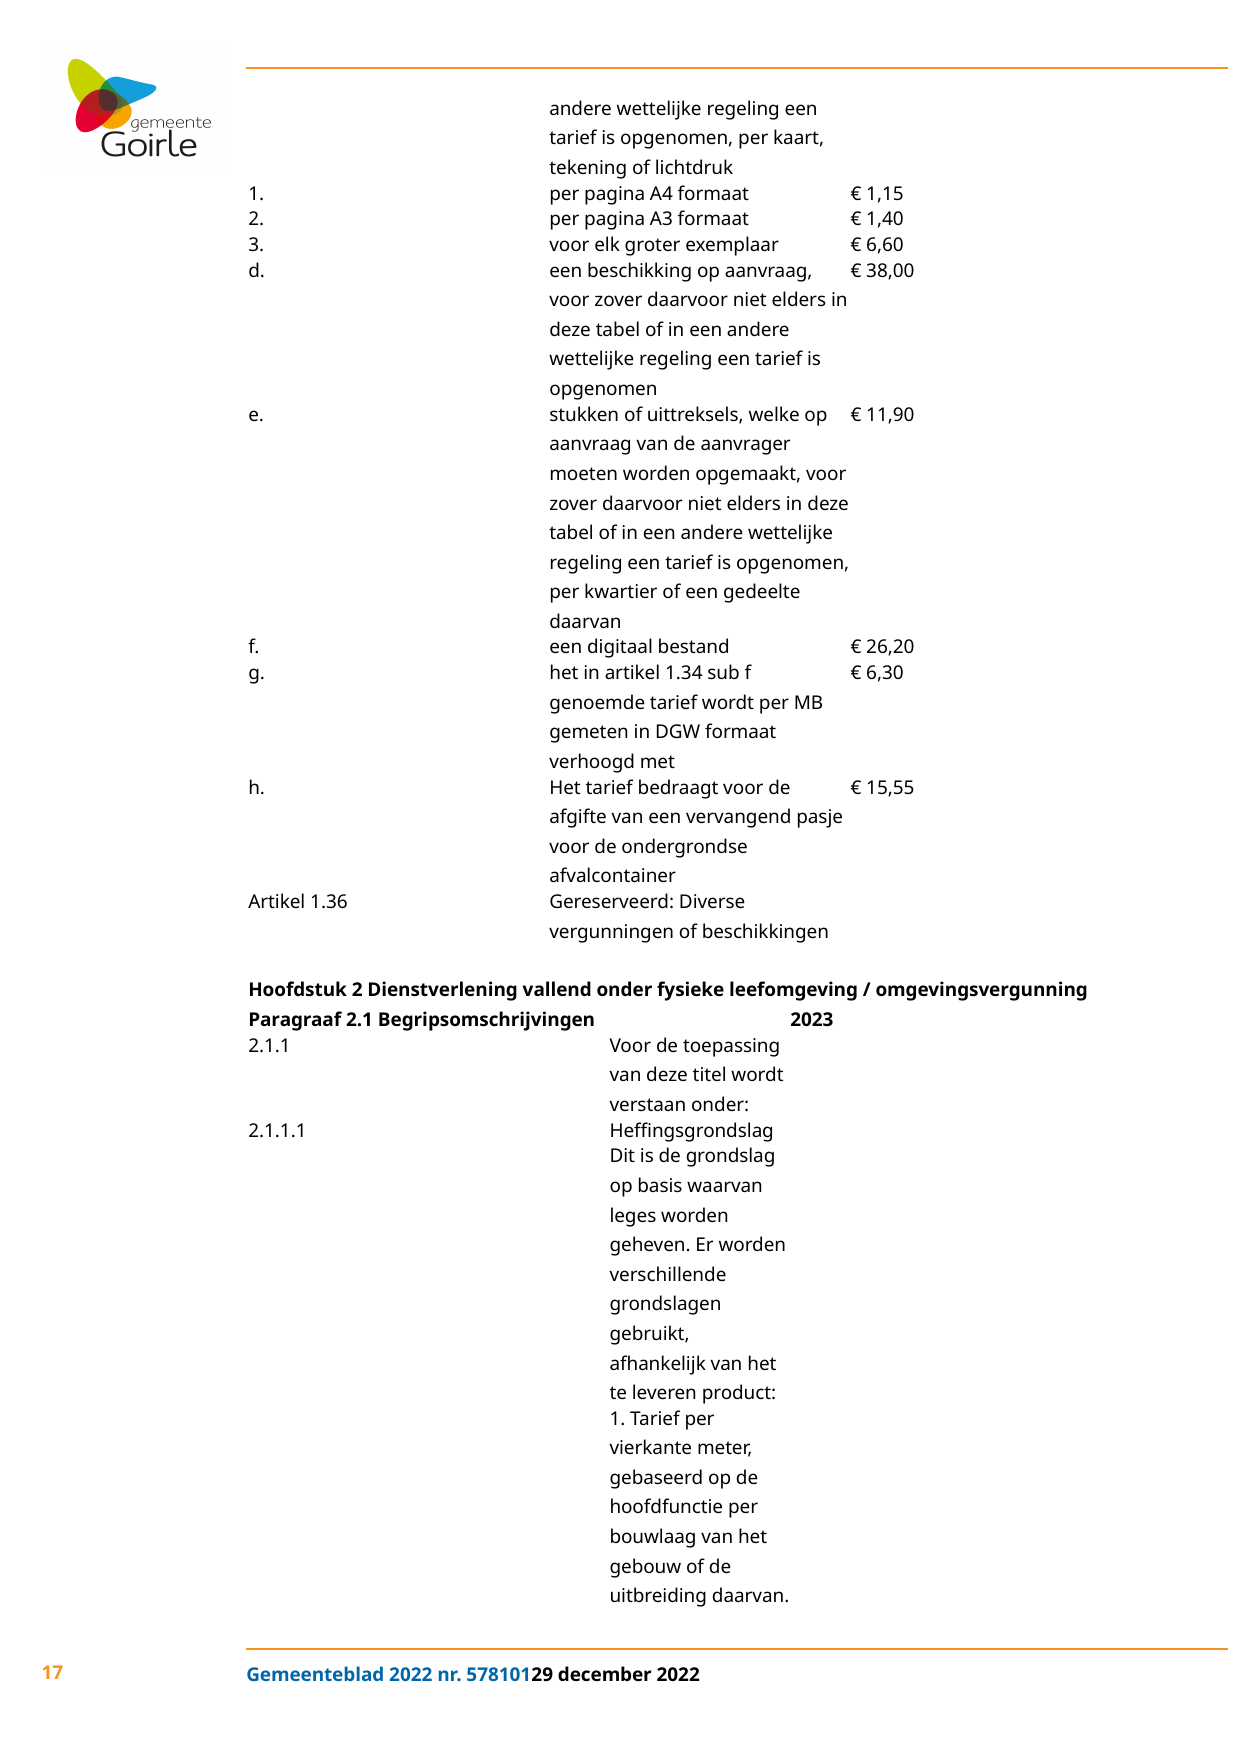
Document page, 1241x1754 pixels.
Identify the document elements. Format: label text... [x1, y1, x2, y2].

table_cell stukken of uittreksels, welke op aanvraag van de aanvrager moeten worden opgemaakt, voor zover daarvoor niet elders in deze tabel of in een andere wettelijke regeling een tarief is opgenomen, per kwartier of een gedeelte daarvan [549, 401, 850, 634]
table_cell € 1,40 [850, 205, 1152, 231]
table_cell een digitaal bestand [549, 634, 850, 659]
table_cell € 15,55 [850, 774, 1152, 888]
table_cell [790, 1032, 1152, 1117]
table_cell voor elk groter exemplaar [549, 231, 850, 257]
table_cell 2.1.1.1 [248, 1117, 609, 1143]
table_cell per pagina A4 formaat [549, 180, 850, 205]
table_cell per pagina A3 formaat [549, 205, 850, 231]
table_cell € 11,90 [850, 401, 1152, 634]
table_cell g. [248, 660, 549, 774]
table_cell een beschikking op aanvraag, voor zover daarvoor niet elders in deze tabel of in een andere wettelijke regeling een tarief is opgenomen [549, 257, 850, 401]
table_header 2023 [790, 1006, 1152, 1032]
table_cell 1. Tarief per vierkante meter, gebaseerd op de hoofdfunctie per bouwlaag van het gebouw of de uitbreiding daarvan. [609, 1405, 790, 1608]
picture [41, 47, 231, 172]
table_header Paragraaf 2.1 Begripsomschrijvingen [248, 1006, 790, 1032]
table_cell [248, 1405, 609, 1608]
table_cell het in artikel 1.34 sub f genoemde tarief wordt per MB gemeten in DGW formaat verhoogd met [549, 660, 850, 774]
table_cell d. [248, 257, 549, 401]
table_cell Gereserveerd: Diverse vergunningen of beschikkingen [549, 889, 850, 944]
table_cell Het tarief bedraagt voor de afgifte van een vervangend pasje voor de ondergrondse afvalcontainer [549, 774, 850, 888]
table_cell e. [248, 401, 549, 634]
table_cell 2. [248, 205, 549, 231]
table_cell Heffingsgrondslag [609, 1117, 790, 1143]
table_cell [850, 95, 1152, 180]
table_cell [790, 1117, 1152, 1143]
text Hoofdstuk 2 Dienstverlening vallend onder fysieke leefomgeving / omgevingsvergunning [248, 977, 1152, 1002]
table_cell [248, 95, 549, 180]
table_cell [248, 1143, 609, 1405]
table_cell [790, 1405, 1152, 1608]
table_cell € 6,60 [850, 231, 1152, 257]
table_cell € 38,00 [850, 257, 1152, 401]
table_cell € 6,30 [850, 660, 1152, 774]
table_cell f. [248, 634, 549, 659]
table_cell Voor de toepassing van deze titel wordt verstaan onder: [609, 1032, 790, 1117]
table_cell Dit is de grondslag op basis waarvan leges worden geheven. Er worden verschillende grondslagen gebruikt, afhankelijk van het te leveren product: [609, 1143, 790, 1405]
table_cell andere wettelijke regeling een tarief is opgenomen, per kaart, tekening of lichtdruk [549, 95, 850, 180]
table_cell h. [248, 774, 549, 888]
table_cell 3. [248, 231, 549, 257]
table_cell Artikel 1.36 [248, 889, 549, 944]
table_cell € 1,15 [850, 180, 1152, 205]
table_cell € 26,20 [850, 634, 1152, 659]
table_cell [790, 1143, 1152, 1405]
table_cell 1. [248, 180, 549, 205]
table_cell [850, 889, 1152, 944]
table_cell 2.1.1 [248, 1032, 609, 1117]
